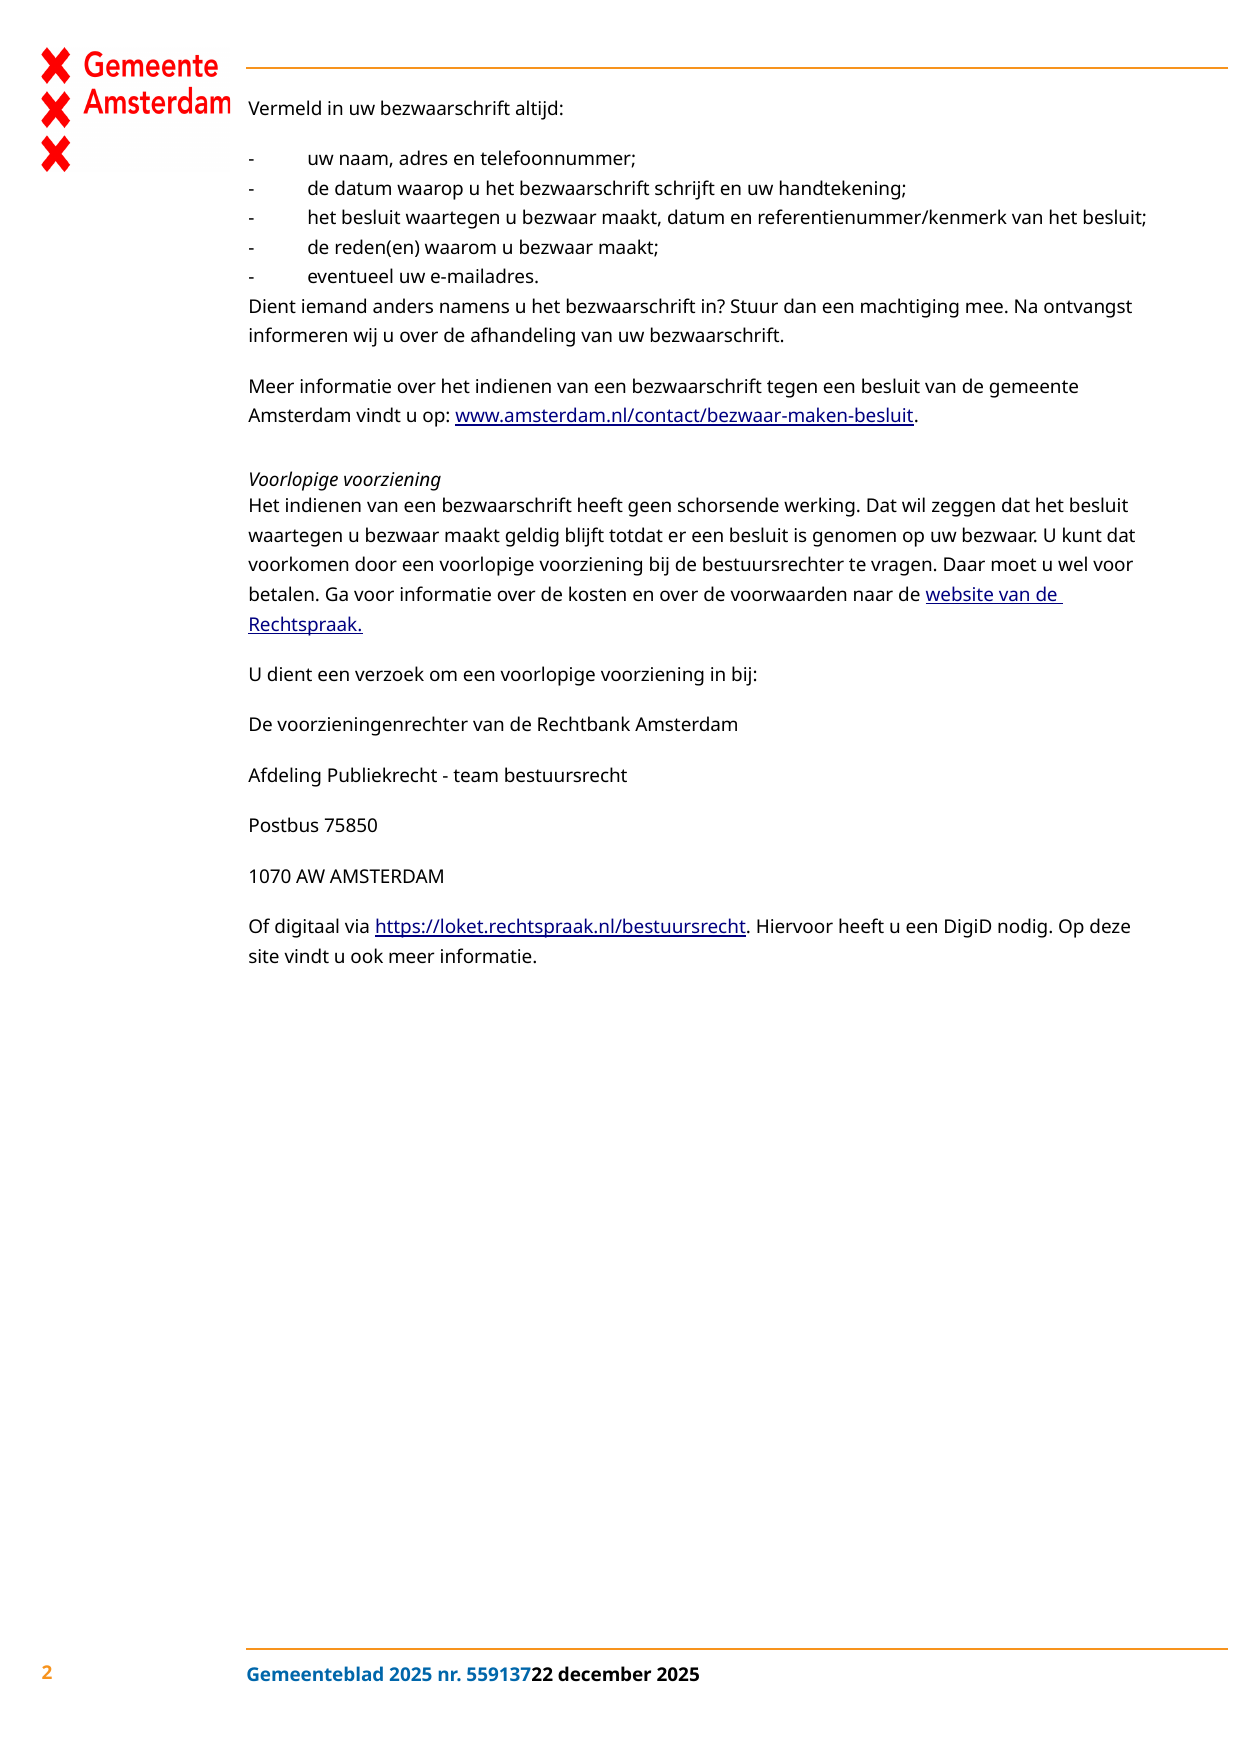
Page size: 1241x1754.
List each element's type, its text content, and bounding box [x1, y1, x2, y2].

text U dient een verzoek om een voorlopige voorziening in bij: [248, 661, 1152, 687]
text Voorlopige voorziening [248, 467, 1152, 492]
picture [41, 47, 231, 172]
list de datum waarop u het bezwaarschrift schrijft en uw handtekening; [248, 175, 1152, 201]
text Postbus 75850 [248, 812, 1152, 838]
list uw naam, adres en telefoonnummer; [248, 145, 1152, 171]
text Het indienen van een bezwaarschrift heeft geen schorsende werking. Dat wil zeggen dat het besluit waartegen u bezwaar maakt geldig blijft totdat er een besluit is genomen op uw bezwaar. U kunt dat voorkomen door een voorlopige voorziening bij de bestuursrechter te vragen. Daar moet u wel voor betalen. Ga voor informatie over de kosten en over de voorwaarden naar de website van de Rechtspraak. [248, 492, 1152, 636]
list de reden(en) waarom u bezwaar maakt; [248, 234, 1152, 260]
text Afdeling Publiekrecht - team bestuursrecht [248, 762, 1152, 788]
text Meer informatie over het indienen van een bezwaarschrift tegen een besluit van de gemeente Amsterdam vindt u op: www.amsterdam.nl/contact/bezwaar-maken-besluit. [248, 373, 1152, 428]
text Dient iemand anders namens u het bezwaarschrift in? Stuur dan een machtiging mee. Na ontvangst informeren wij u over de afhandeling van uw bezwaarschrift. [248, 293, 1152, 348]
text Vermeld in uw bezwaarschrift altijd: [248, 95, 1152, 121]
text Of digitaal via https://loket.rechtspraak.nl/bestuursrecht. Hiervoor heeft u een DigiD nodig. Op deze site vindt u ook meer informatie. [248, 913, 1152, 968]
text De voorzieningenrechter van de Rechtbank Amsterdam [248, 712, 1152, 737]
list het besluit waartegen u bezwaar maakt, datum en referentienummer/kenmerk van het besluit; [248, 204, 1152, 230]
text 1070 AW AMSTERDAM [248, 863, 1152, 888]
list eventueel uw e-mailadres. [248, 263, 1152, 289]
